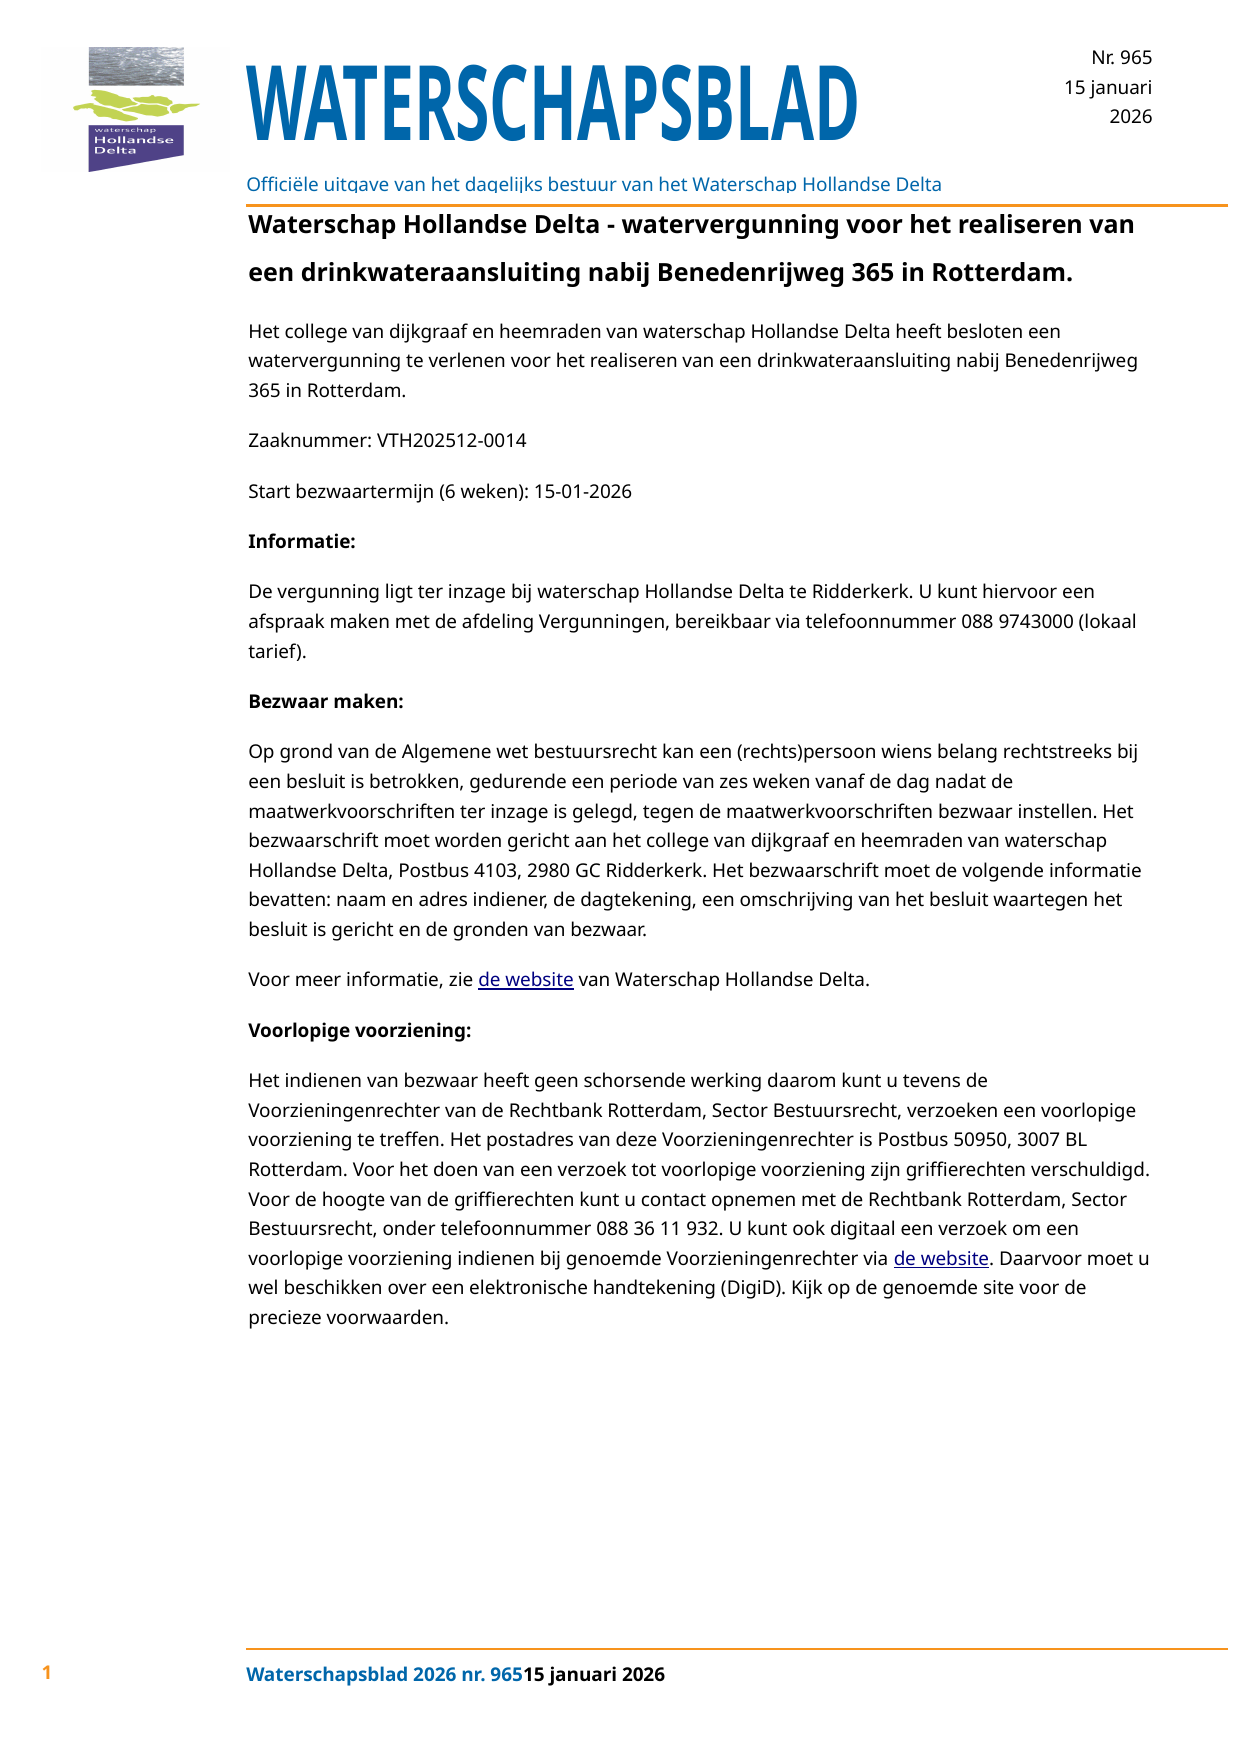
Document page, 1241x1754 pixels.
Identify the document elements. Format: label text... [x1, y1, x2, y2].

text De vergunning ligt ter inzage bij waterschap Hollandse Delta te Ridderkerk. U kunt hiervoor een afspraak maken met de afdeling Vergunningen, bereikbaar via telefoonnummer 088 9743000 (lokaal tarief). [248, 579, 1152, 664]
text Voor meer informatie, zie de website van Waterschap Hollandse Delta. [248, 967, 1152, 992]
text Voorlopige voorziening: [248, 1017, 1152, 1043]
text Het college van dijkgraaf en heemraden van waterschap Hollandse Delta heeft besloten een watervergunning te verlenen voor het realiseren van een drinkwateraansluiting nabij Benedenrijweg 365 in Rotterdam. [248, 318, 1152, 403]
text Start bezwaartermijn (6 weken): 15-01-2026 [248, 478, 1152, 504]
text Het indienen van bezwaar heeft geen schorsende werking daarom kunt u tevens de Voorzieningenrechter van de Rechtbank Rotterdam, Sector Bestuursrecht, verzoeken een voorlopige voorziening te treffen. Het postadres van deze Voorzieningenrechter is Postbus 50950, 3007 BL Rotterdam. Voor het doen van een verzoek tot voorlopige voorziening zijn griffierechten verschuldigd. Voor de hoogte van de griffierechten kunt u contact opnemen met de Rechtbank Rotterdam, Sector Bestuursrecht, onder telefoonnummer 088 36 11 932. U kunt ook digitaal een verzoek om een voorlopige voorziening indienen bij genoemde Voorzieningenrechter via de website. Daarvoor moet u wel beschikken over een elektronische handtekening (DigiD). Kijk op de genoemde site voor de precieze voorwaarden. [248, 1067, 1152, 1330]
text Zaaknummer: VTH202512-0014 [248, 427, 1152, 453]
picture [41, 47, 231, 172]
text Bezwaar maken: [248, 688, 1152, 714]
text Op grond van de Algemene wet bestuursrecht kan een (rechts)persoon wiens belang rechtstreeks bij een besluit is betrokken, gedurende een periode van zes weken vanaf de dag nadat de maatwerkvoorschriften ter inzage is gelegd, tegen de maatwerkvoorschriften bezwaar instellen. Het bezwaarschrift moet worden gericht aan het college van dijkgraaf en heemraden van waterschap Hollandse Delta, Postbus 4103, 2980 GC Ridderkerk. Het bezwaarschrift moet de volgende informatie bevatten: naam en adres indiener, de dagtekening, een omschrijving van het besluit waartegen het besluit is gericht en de gronden van bezwaar. [248, 739, 1152, 942]
text Informatie: [248, 528, 1152, 554]
text Waterschap Hollandse Delta - watervergunning voor het realiseren van een drinkwateraansluiting nabij Benedenrijweg 365 in Rotterdam. [248, 207, 1152, 288]
